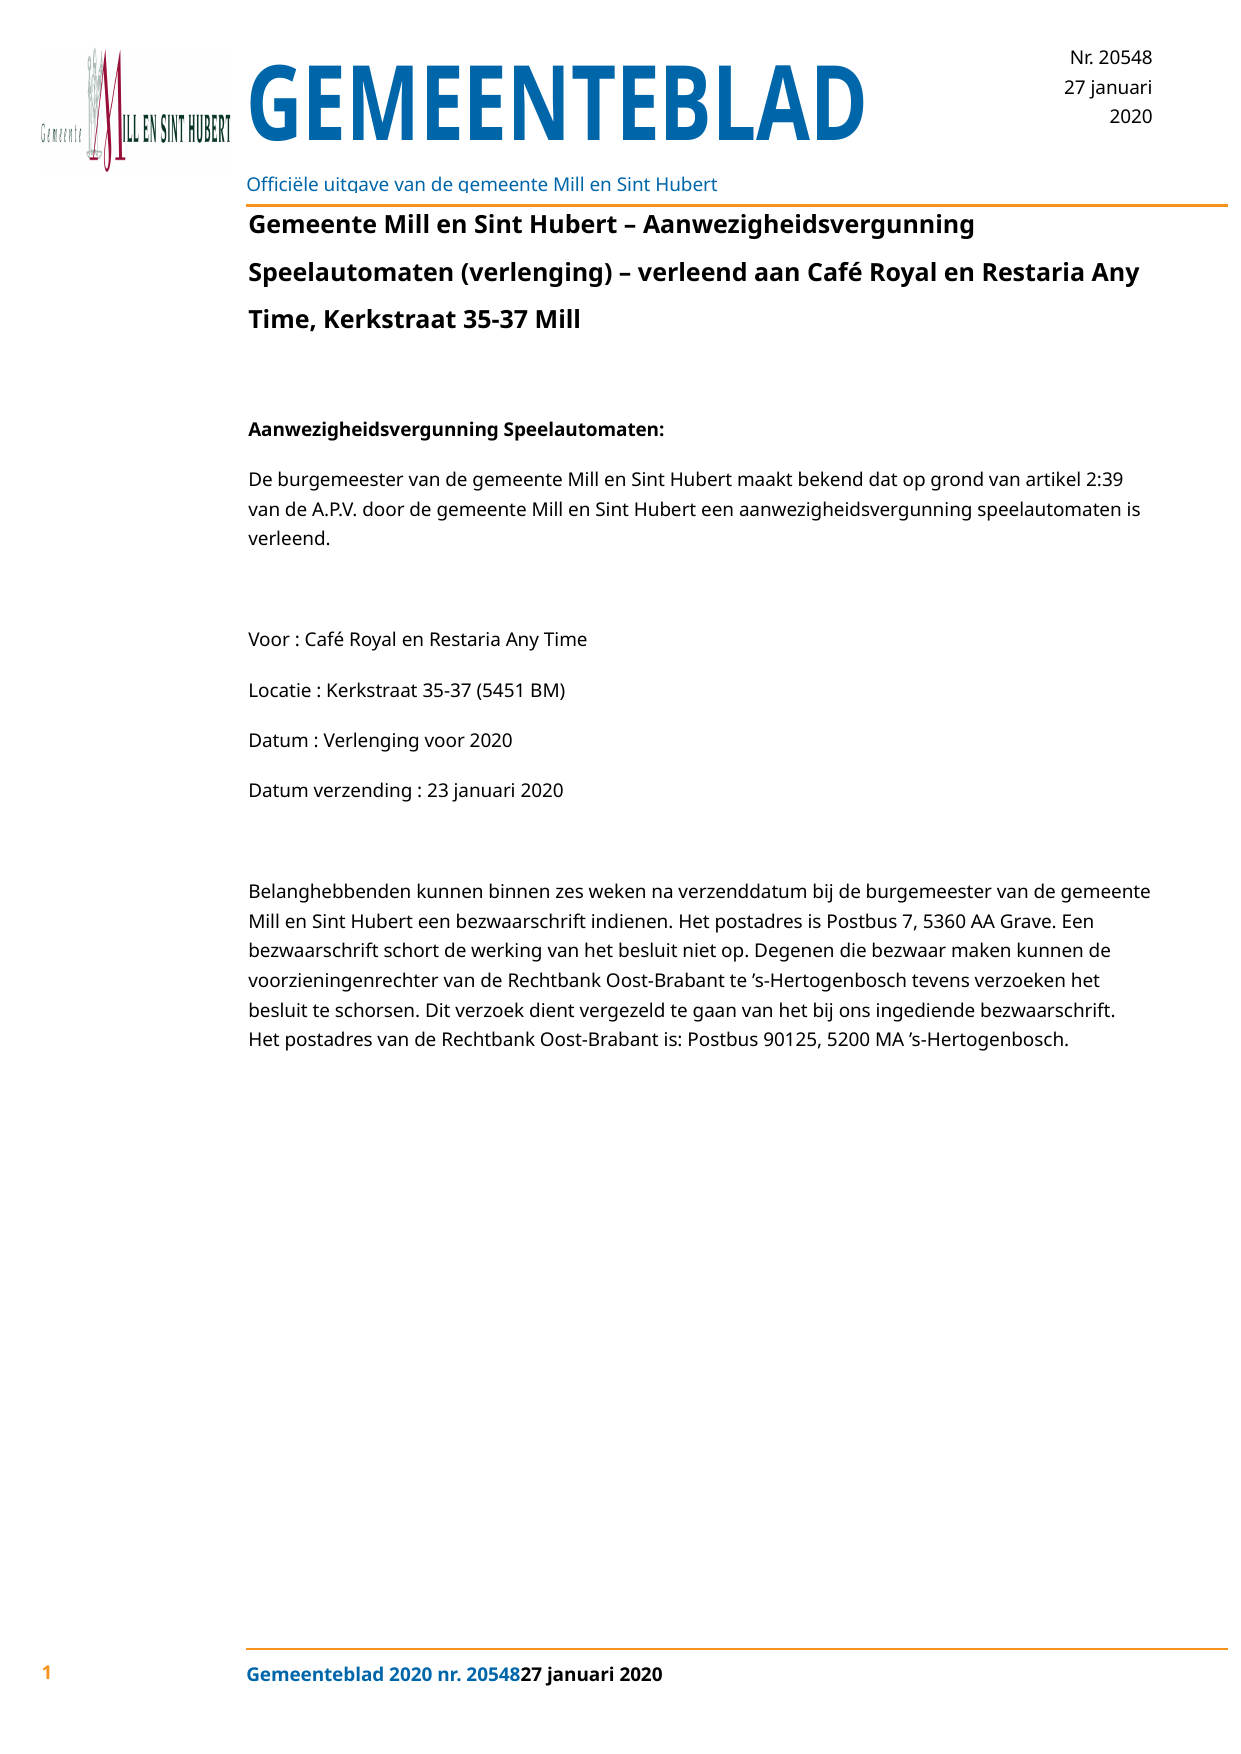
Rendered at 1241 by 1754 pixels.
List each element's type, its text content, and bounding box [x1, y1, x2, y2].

text Datum verzending : 23 januari 2020 [248, 778, 1152, 803]
text Locatie : Kerkstraat 35-37 (5451 BM) [248, 677, 1152, 702]
picture [41, 47, 231, 172]
text Aanwezigheidsvergunning Speelautomaten: [248, 416, 1152, 442]
text Voor : Café Royal en Restaria Any Time [248, 626, 1152, 652]
text Gemeente Mill en Sint Hubert – Aanwezigheidsvergunning Speelautomaten (verlenging) – verleend aan Café Royal en Restaria Any Time, Kerkstraat 35-37 Mill [248, 207, 1152, 336]
text Belanghebbenden kunnen binnen zes weken na verzenddatum bij de burgemeester van de gemeente Mill en Sint Hubert een bezwaarschrift indienen. Het postadres is Postbus 7, 5360 AA Grave. Een bezwaarschrift schort de werking van het besluit niet op. Degenen die bezwaar maken kunnen de voorzieningenrechter van de Rechtbank Oost-Brabant te ’s-Hertogenbosch tevens verzoeken het besluit te schorsen. Dit verzoek dient vergezeld te gaan van het bij ons ingediende bezwaarschrift. Het postadres van de Rechtbank Oost-Brabant is: Postbus 90125, 5200 MA ’s-Hertogenbosch. [248, 878, 1152, 1052]
text Datum : Verlenging voor 2020 [248, 727, 1152, 753]
text De burgemeester van de gemeente Mill en Sint Hubert maakt bekend dat op grond van artikel 2:39 van de A.P.V. door de gemeente Mill en Sint Hubert een aanwezigheidsvergunning speelautomaten is verleend. [248, 466, 1152, 551]
